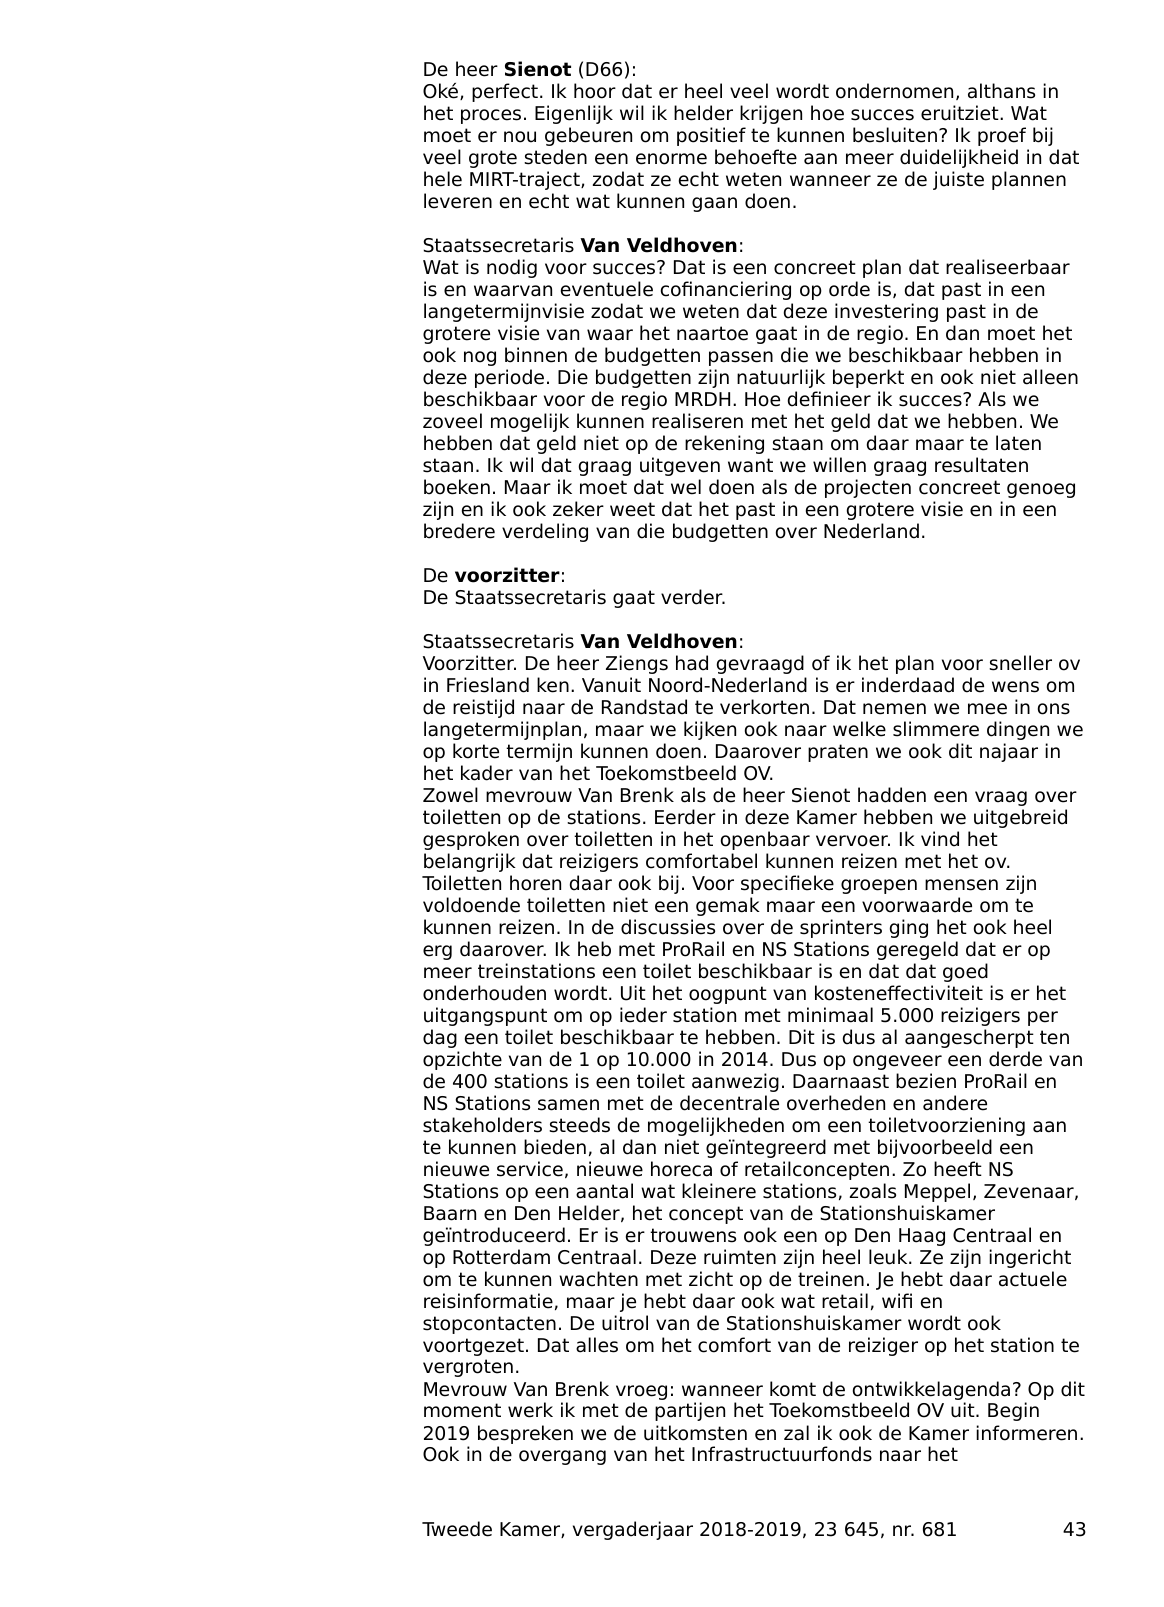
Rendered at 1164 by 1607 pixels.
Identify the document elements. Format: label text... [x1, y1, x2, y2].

text Wat is nodig voor succes? Dat is een concreet plan dat realiseerbaar is en waarvan eventuele cofinanciering op orde is, dat past in een langetermijnvisie zodat we weten dat deze investering past in de grotere visie van waar het naartoe gaat in de regio. En dan moet het ook nog binnen de budgetten passen die we beschikbaar hebben in deze periode. Die budgetten zijn natuurlijk beperkt en ook niet alleen beschikbaar voor de regio MRDH. Hoe definieer ik succes? Als we zoveel mogelijk kunnen realiseren met het geld dat we hebben. We hebben dat geld niet op de rekening staan om daar maar te laten staan. Ik wil dat graag uitgeven want we willen graag resultaten boeken. Maar ik moet dat wel doen als de projecten concreet genoeg zijn en ik ook zeker weet dat het past in een grotere visie en in een bredere verdeling van die budgetten over Nederland. [422, 257, 1087, 543]
text Zowel mevrouw Van Brenk als de heer Sienot hadden een vraag over toiletten op de stations. Eerder in deze Kamer hebben we uitgebreid gesproken over toiletten in het openbaar vervoer. Ik vind het belangrijk dat reizigers comfortabel kunnen reizen met het ov. Toiletten horen daar ook bij. Voor specifieke groepen mensen zijn voldoende toiletten niet een gemak maar een voorwaarde om te kunnen reizen. In de discussies over de sprinters ging het ook heel erg daarover. Ik heb met ProRail en NS Stations geregeld dat er op meer treinstations een toilet beschikbaar is en dat dat goed onderhouden wordt. Uit het oogpunt van kosteneffectiviteit is er het uitgangspunt om op ieder station met minimaal 5.000 reizigers per dag een toilet beschikbaar te hebben. Dit is dus al aangescherpt ten opzichte van de 1 op 10.000 in 2014. Dus op ongeveer een derde van de 400 stations is een toilet aanwezig. Daarnaast bezien ProRail en NS Stations samen met de decentrale overheden en andere stakeholders steeds de mogelijkheden om een toiletvoorziening aan te kunnen bieden, al dan niet geïntegreerd met bijvoorbeeld een nieuwe service, nieuwe horeca of retailconcepten. Zo heeft NS Stations op een aantal wat kleinere stations, zoals Meppel, Zevenaar, Baarn en Den Helder, het concept van de Stationshuiskamer geïntroduceerd. Er is er trouwens ook een op Den Haag Centraal en op Rotterdam Centraal. Deze ruimten zijn heel leuk. Ze zijn ingericht om te kunnen wachten met zicht op de treinen. Je hebt daar actuele reisinformatie, maar je hebt daar ook wat retail, wifi en stopcontacten. De uitrol van de Stationshuiskamer wordt ook voortgezet. Dat alles om het comfort van de reiziger op het station te vergroten. [422, 785, 1087, 1378]
text Staatssecretaris Van Veldhoven: [422, 631, 1087, 653]
text Oké, perfect. Ik hoor dat er heel veel wordt ondernomen, althans in het proces. Eigenlijk wil ik helder krijgen hoe succes eruitziet. Wat moet er nou gebeuren om positief te kunnen besluiten? Ik proef bij veel grote steden een enorme behoefte aan meer duidelijkheid in dat hele MIRT-traject, zodat ze echt weten wanneer ze de juiste plannen leveren en echt wat kunnen gaan doen. [422, 81, 1087, 213]
text Staatssecretaris Van Veldhoven: [422, 235, 1087, 257]
text Mevrouw Van Brenk vroeg: wanneer komt de ontwikkelagenda? Op dit moment werk ik met de partijen het Toekomstbeeld OV uit. Begin 2019 bespreken we de uitkomsten en zal ik ook de Kamer informeren. Ook in de overgang van het Infrastructuurfonds naar het [422, 1378, 1087, 1466]
text De voorzitter: [422, 565, 1087, 587]
text De Staatssecretaris gaat verder. [422, 587, 1087, 609]
text De heer Sienot (D66): [422, 59, 1087, 81]
text Voorzitter. De heer Ziengs had gevraagd of ik het plan voor sneller ov in Friesland ken. Vanuit Noord-Nederland is er inderdaad de wens om de reistijd naar de Randstad te verkorten. Dat nemen we mee in ons langetermijnplan, maar we kijken ook naar welke slimmere dingen we op korte termijn kunnen doen. Daarover praten we ook dit najaar in het kader van het Toekomstbeeld OV. [422, 653, 1087, 785]
